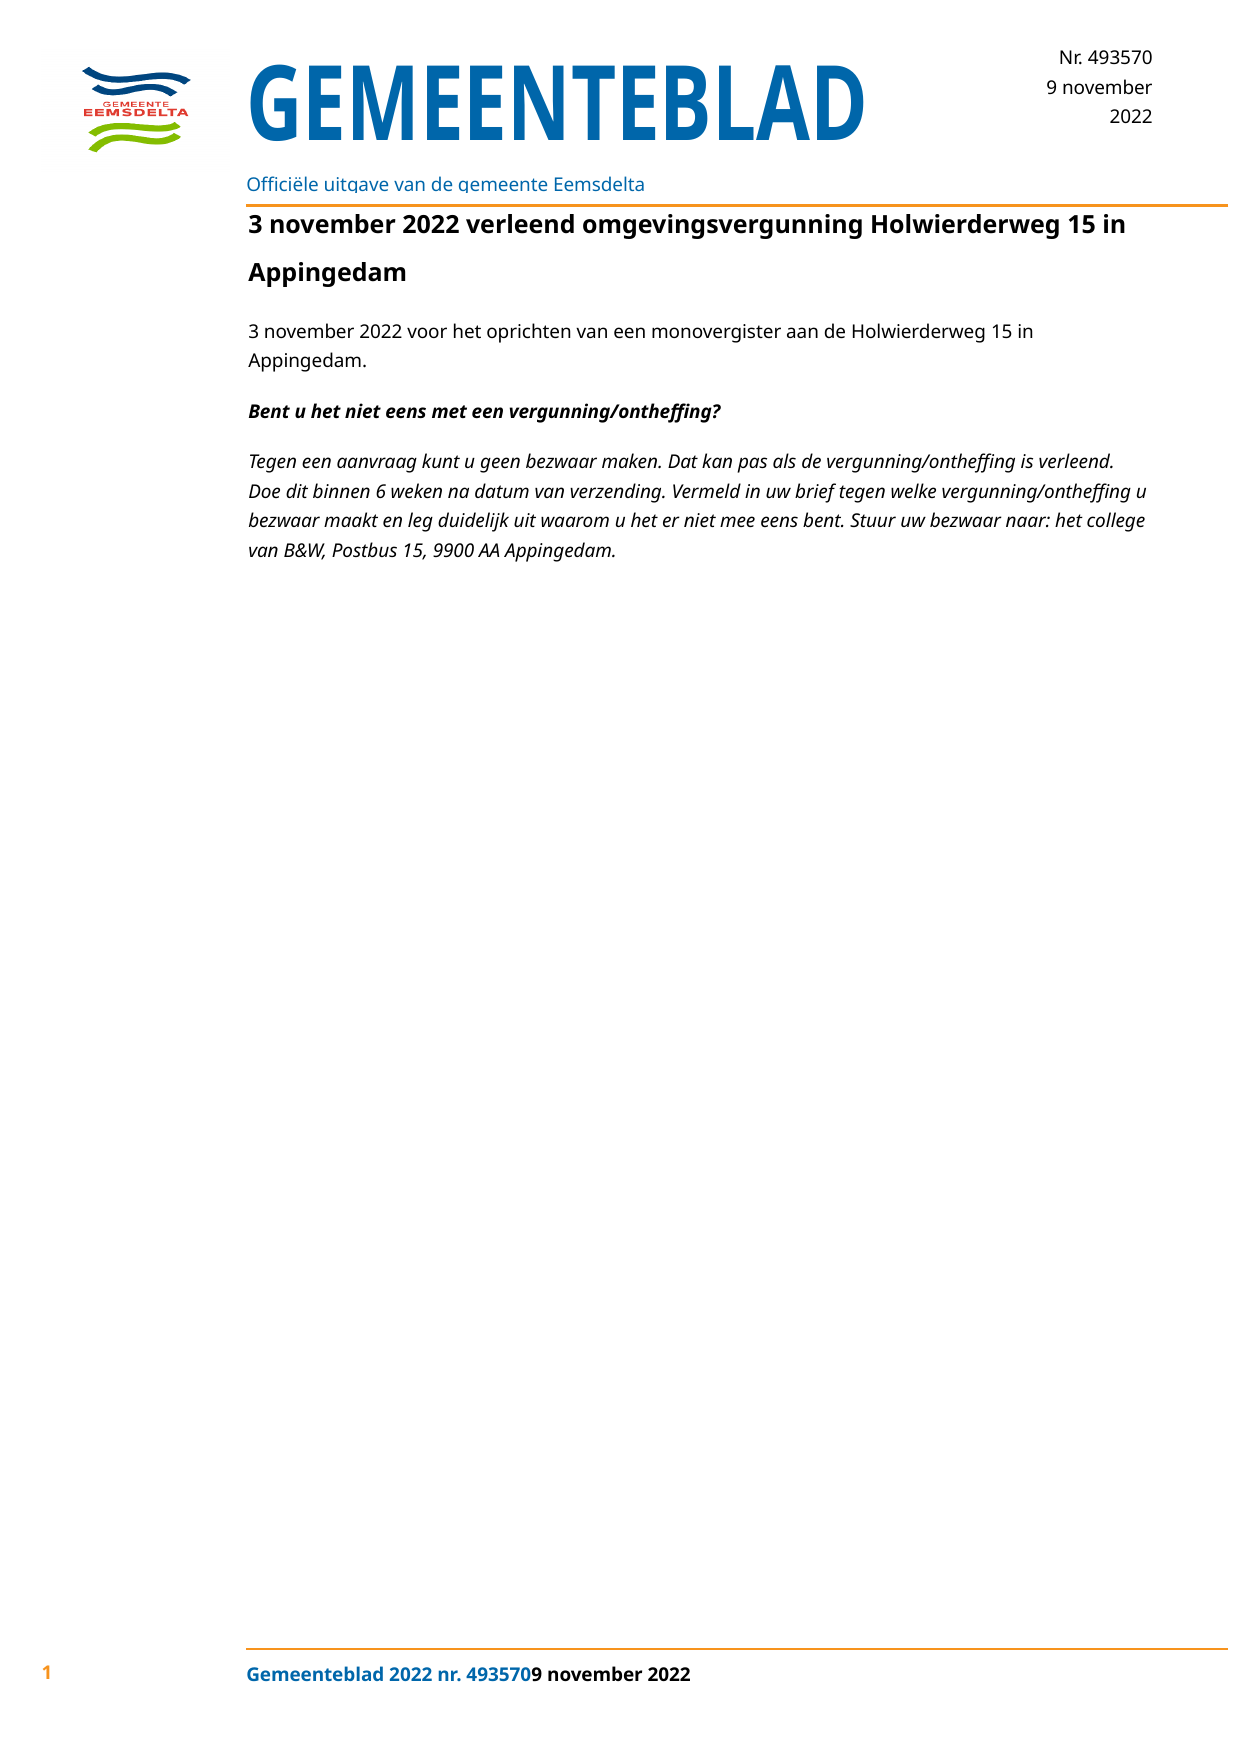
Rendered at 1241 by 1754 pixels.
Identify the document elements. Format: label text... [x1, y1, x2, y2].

picture [41, 47, 231, 172]
text 3 november 2022 verleend omgevingsvergunning Holwierderweg 15 in Appingedam [248, 207, 1152, 288]
text Tegen een aanvraag kunt u geen bezwaar maken. Dat kan pas als de vergunning/ontheffing is verleend. Doe dit binnen 6 weken na datum van verzending. Vermeld in uw brief tegen welke vergunning/ontheffing u bezwaar maakt en leg duidelijk uit waarom u het er niet mee eens bent. Stuur uw bezwaar naar: het college van B&W, Postbus 15, 9900 AA Appingedam. [248, 448, 1152, 563]
text 3 november 2022 voor het oprichten van een monovergister aan de Holwierderweg 15 in Appingedam. [248, 318, 1152, 373]
text Bent u het niet eens met een vergunning/ontheffing? [248, 398, 1152, 424]
